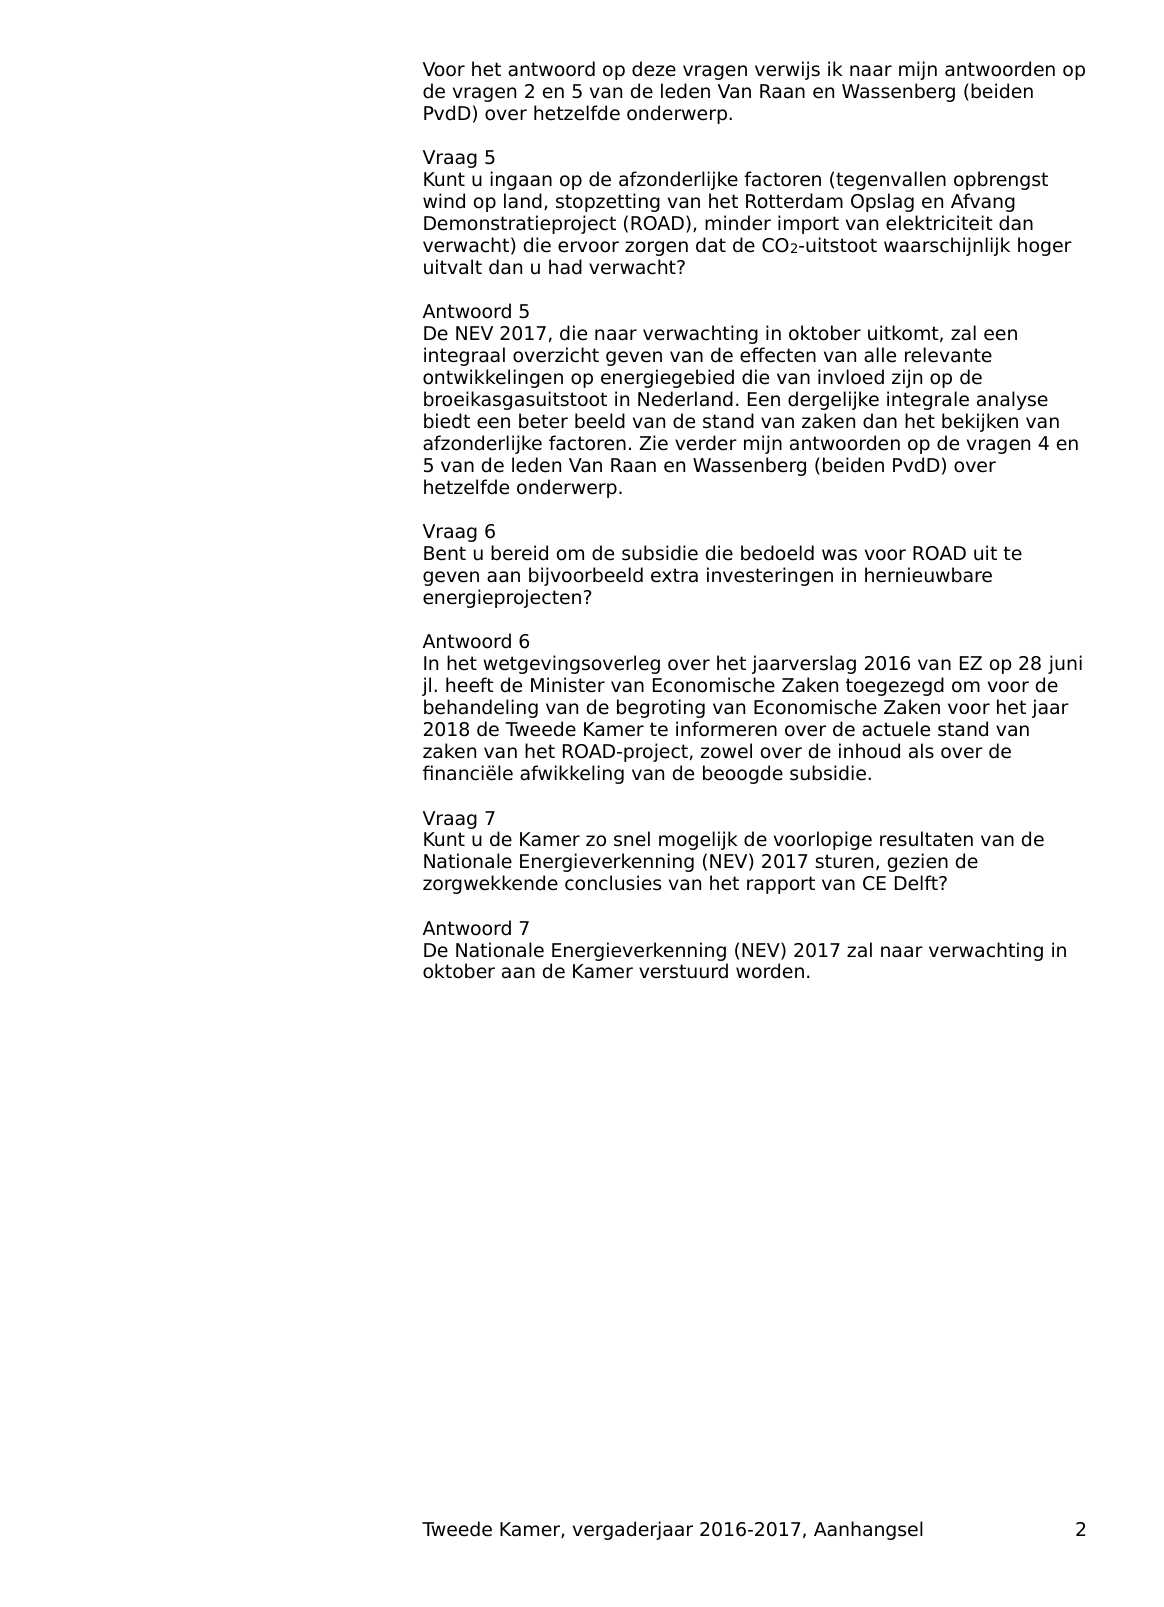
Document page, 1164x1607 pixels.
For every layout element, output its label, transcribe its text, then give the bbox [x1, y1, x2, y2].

text De NEV 2017, die naar verwachting in oktober uitkomt, zal een integraal overzicht geven van de effecten van alle relevante ontwikkelingen op energiegebied die van invloed zijn op de broeikasgasuitstoot in Nederland. Een dergelijke integrale analyse biedt een beter beeld van de stand van zaken dan het bekijken van afzonderlijke factoren. Zie verder mijn antwoorden op de vragen 4 en 5 van de leden Van Raan en Wassenberg (beiden PvdD) over hetzelfde onderwerp. [422, 323, 1087, 499]
text Antwoord 7 [422, 917, 1087, 939]
text In het wetgevingsoverleg over het jaarverslag 2016 van EZ op 28 juni jl. heeft de Minister van Economische Zaken toegezegd om voor de behandeling van de begroting van Economische Zaken voor het jaar 2018 de Tweede Kamer te informeren over de actuele stand van zaken van het ROAD-project, zowel over de inhoud als over de financiële afwikkeling van de beoogde subsidie. [422, 653, 1087, 785]
text Kunt u ingaan op de afzonderlijke factoren (tegenvallen opbrengst wind op land, stopzetting van het Rotterdam Opslag en Afvang Demonstratieproject (ROAD), minder import van elektriciteit dan verwacht) die ervoor zorgen dat de CO2-uitstoot waarschijnlijk hoger uitvalt dan u had verwacht? [422, 169, 1087, 279]
text Antwoord 6 [422, 631, 1087, 653]
text Antwoord 5 [422, 301, 1087, 323]
text Vraag 6 [422, 521, 1087, 543]
text Vraag 5 [422, 147, 1087, 169]
text De Nationale Energieverkenning (NEV) 2017 zal naar verwachting in oktober aan de Kamer verstuurd worden. [422, 939, 1087, 983]
text Vraag 7 [422, 807, 1087, 829]
text Kunt u de Kamer zo snel mogelijk de voorlopige resultaten van de Nationale Energieverkenning (NEV) 2017 sturen, gezien de zorgwekkende conclusies van het rapport van CE Delft? [422, 829, 1087, 895]
text Bent u bereid om de subsidie die bedoeld was voor ROAD uit te geven aan bijvoorbeeld extra investeringen in hernieuwbare energieprojecten? [422, 543, 1087, 609]
text Voor het antwoord op deze vragen verwijs ik naar mijn antwoorden op de vragen 2 en 5 van de leden Van Raan en Wassenberg (beiden PvdD) over hetzelfde onderwerp. [422, 59, 1087, 125]
